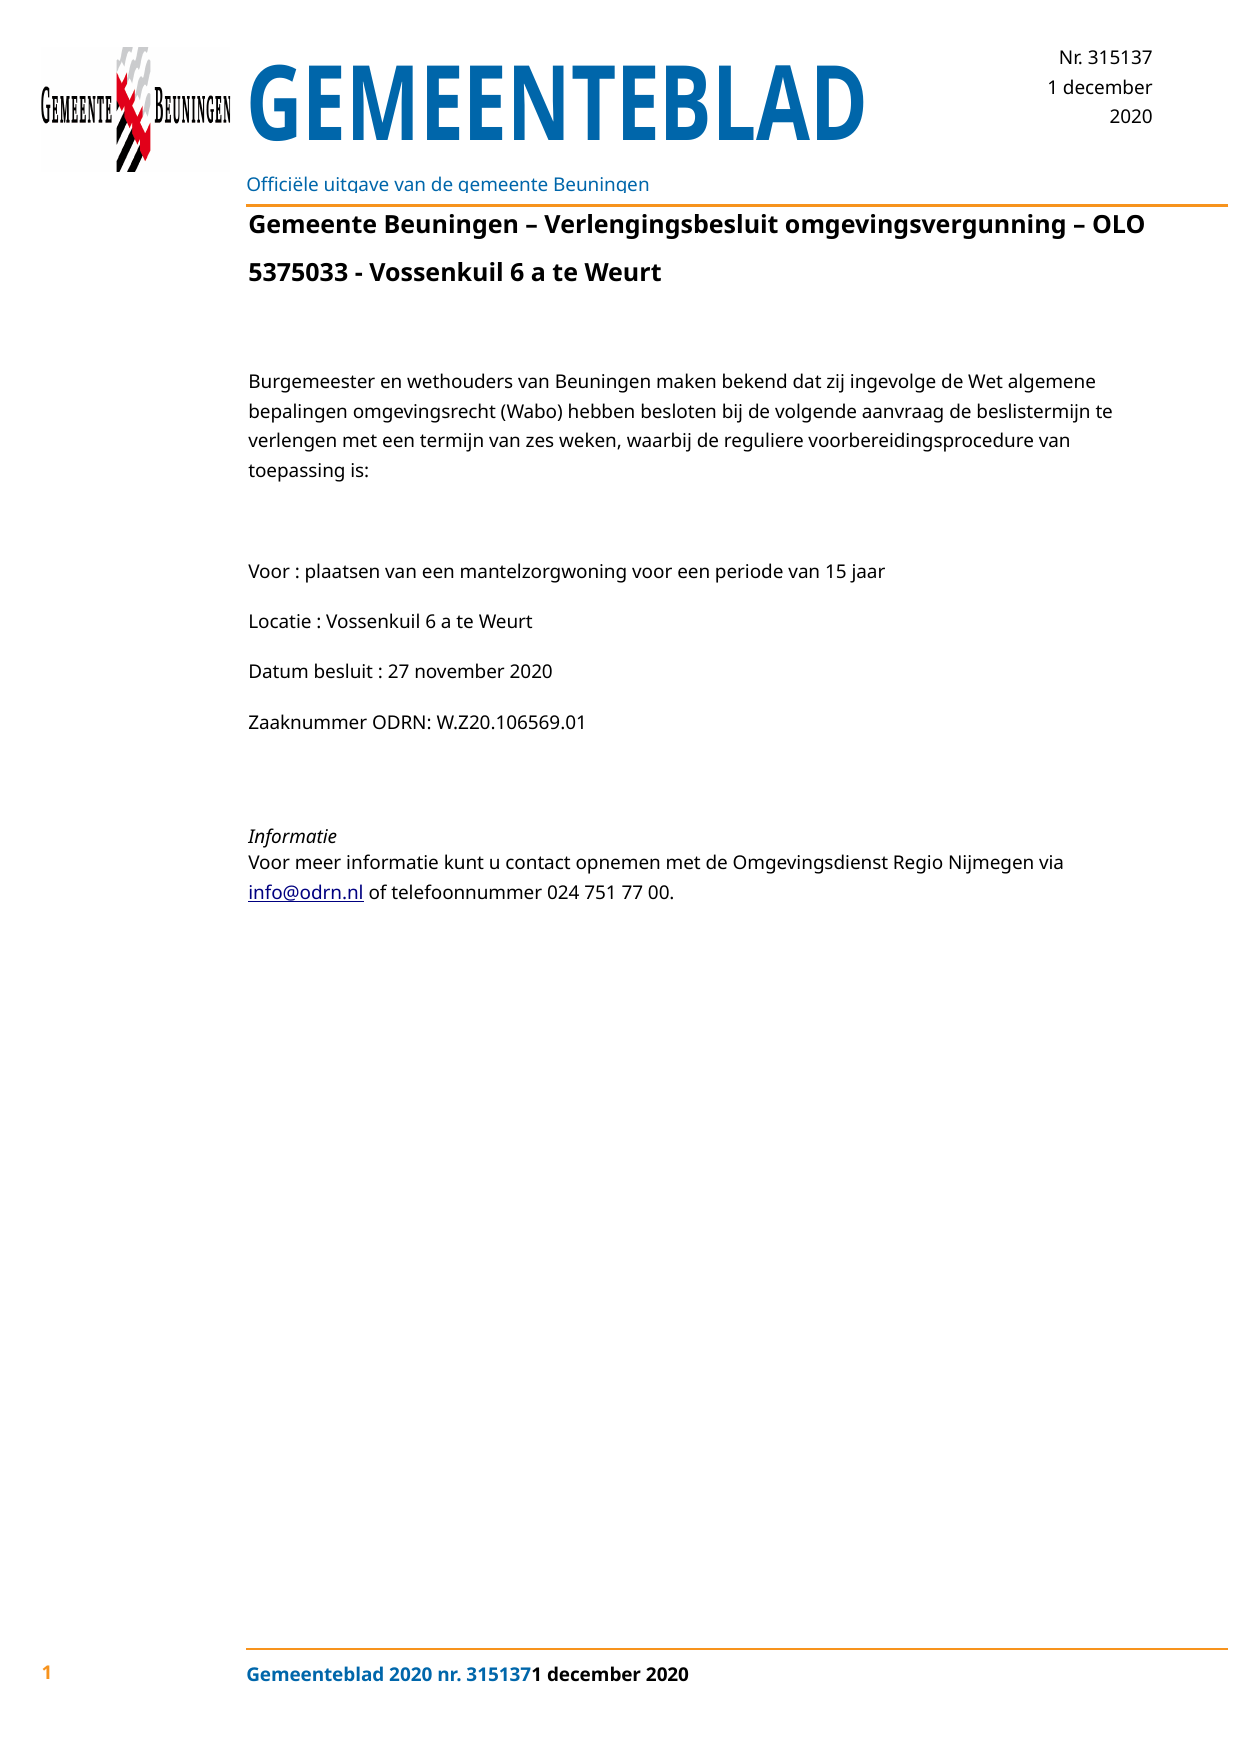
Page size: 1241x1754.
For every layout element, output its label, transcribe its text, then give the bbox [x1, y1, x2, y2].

text Voor : plaatsen van een mantelzorgwoning voor een periode van 15 jaar [248, 558, 1152, 584]
picture [41, 47, 231, 172]
text Voor meer informatie kunt u contact opnemen met de Omgevingsdienst Regio Nijmegen via info@odrn.nl of telefoonnummer 024 751 77 00. [248, 849, 1152, 904]
text Datum besluit : 27 november 2020 [248, 659, 1152, 684]
text Informatie [248, 823, 1152, 849]
text Gemeente Beuningen – Verlengingsbesluit omgevingsvergunning – OLO 5375033 - Vossenkuil 6 a te Weurt [248, 207, 1152, 288]
text Burgemeester en wethouders van Beuningen maken bekend dat zij ingevolge de Wet algemene bepalingen omgevingsrecht (Wabo) hebben besloten bij de volgende aanvraag de beslistermijn te verlengen met een termijn van zes weken, waarbij de reguliere voorbereidingsprocedure van toepassing is: [248, 368, 1152, 483]
text Zaaknummer ODRN: W.Z20.106569.01 [248, 709, 1152, 735]
text Locatie : Vossenkuil 6 a te Weurt [248, 608, 1152, 634]
